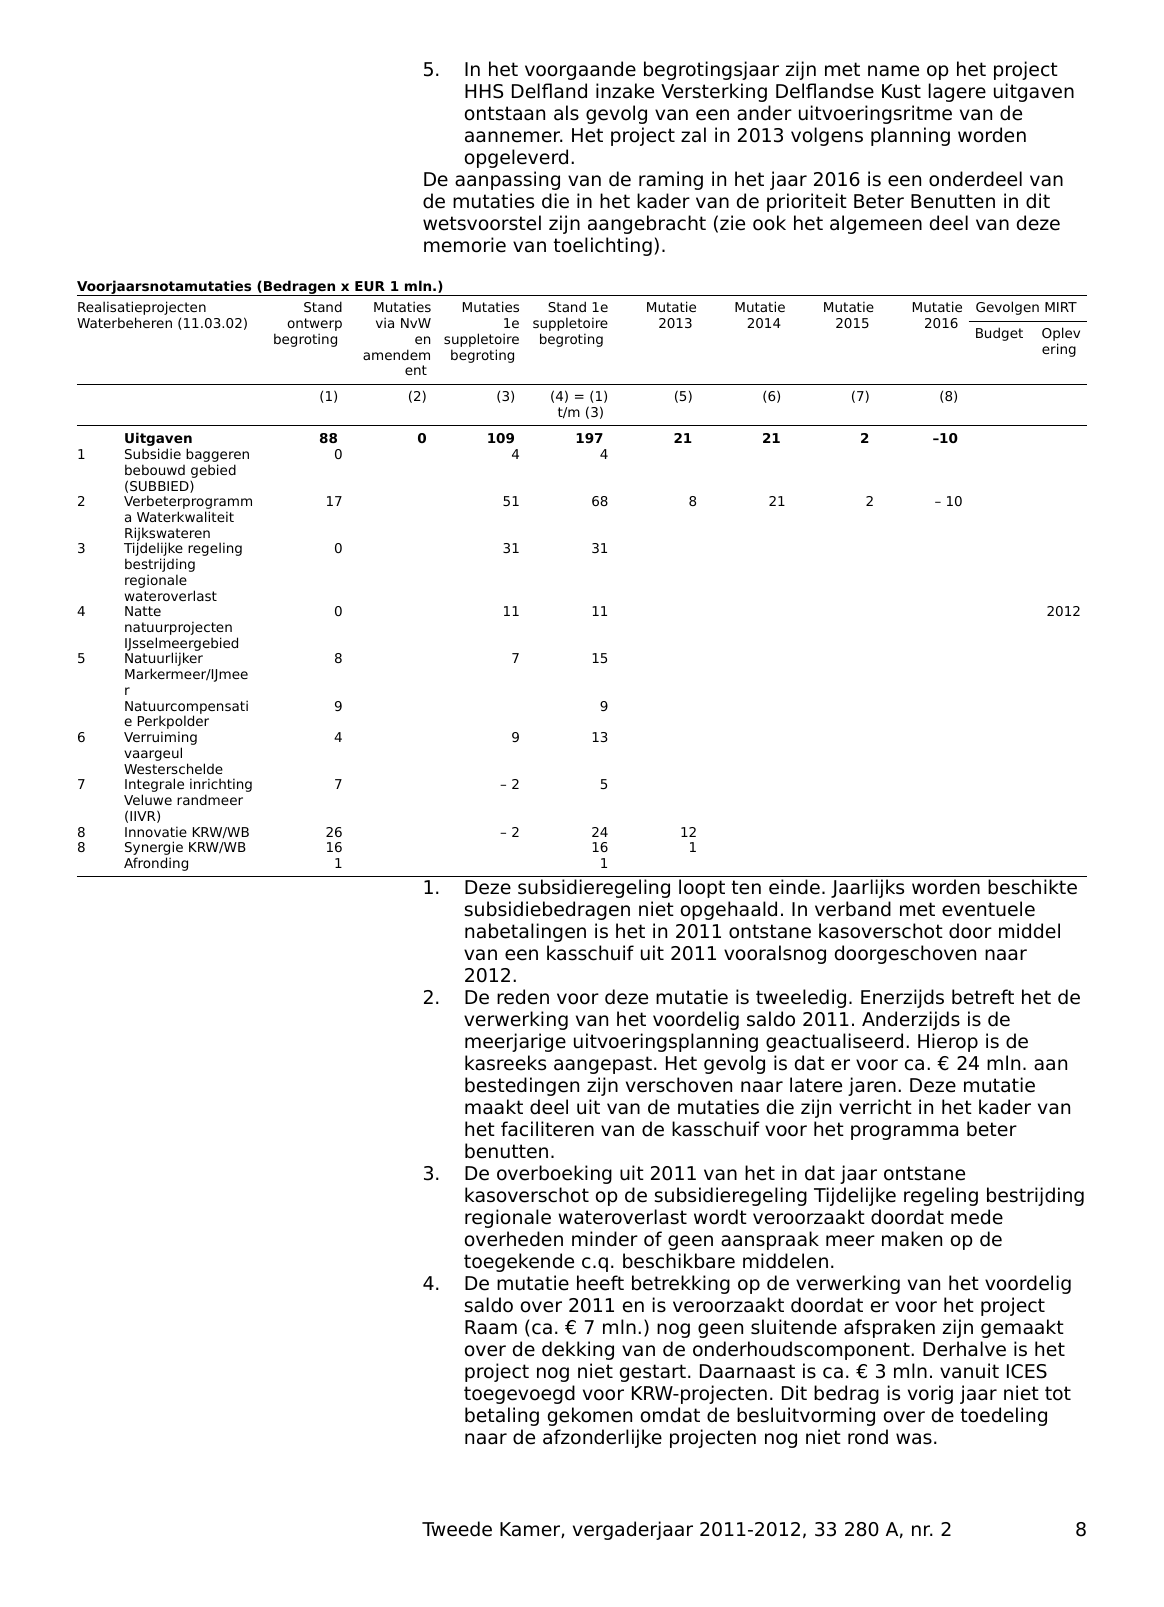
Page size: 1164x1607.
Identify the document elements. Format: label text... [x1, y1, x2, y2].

table_cell 0 [260, 447, 348, 494]
table_cell [703, 777, 791, 824]
table_cell (5) [614, 385, 703, 425]
table_cell 21 [703, 494, 791, 541]
table_cell 5 [526, 777, 614, 824]
table_cell [969, 651, 1027, 698]
table_cell [703, 541, 791, 604]
table_cell [348, 447, 437, 494]
table_cell Natuurlijker Markermeer/IJmeer [118, 651, 260, 698]
table_cell 11 [437, 604, 526, 651]
table_cell Stand ontwerp begroting [260, 296, 348, 383]
table_cell 0 [260, 604, 348, 651]
table_cell [703, 824, 791, 840]
table_cell 4 [437, 447, 526, 494]
table_cell [77, 426, 118, 447]
table_cell [118, 385, 260, 425]
table_cell Mutatie 2016 [880, 296, 968, 383]
table_cell Mutaties via NvW en amendement [348, 296, 437, 383]
table_cell 2012 [1028, 604, 1087, 651]
table_cell 197 [526, 426, 614, 447]
table_cell [880, 824, 968, 840]
table_cell 4 [77, 604, 118, 651]
table_cell 15 [526, 651, 614, 698]
table_cell [791, 840, 880, 856]
table_cell Verbeterprogramma Waterkwaliteit Rijkswateren [118, 494, 260, 541]
table_cell 0 [260, 541, 348, 604]
table_cell [969, 385, 1027, 425]
table_cell [880, 840, 968, 856]
table_cell [880, 730, 968, 777]
table_cell [77, 385, 118, 425]
table_cell 16 [526, 840, 614, 856]
text 4. De mutatie heeft betrekking op de verwerking van het voordelig saldo over 2011 en is veroorzaakt doordat er voor het project Raam (ca. € 7 mln.) nog geen sluitende afspraken zijn gemaakt over de dekking van de onderhoudscomponent. Derhalve is het project nog niet gestart. Daarnaast is ca. € 3 mln. vanuit ICES toegevoegd voor KRW-projecten. Dit bedrag is vorig jaar niet tot betaling gekomen omdat de besluitvorming over de toedeling naar de afzonderlijke projecten nog niet rond was. [422, 1273, 1087, 1449]
table_cell Budget [969, 322, 1027, 383]
table_cell 2 [791, 494, 880, 541]
table_cell Innovatie KRW/WB [118, 824, 260, 840]
table_cell 8 [77, 840, 118, 856]
table_cell 2 [77, 494, 118, 541]
table_cell 5 [77, 651, 118, 698]
table_cell (3) [437, 385, 526, 425]
text 2. De reden voor deze mutatie is tweeledig. Enerzijds betreft het de verwerking van het voordelig saldo 2011. Anderzijds is de meerjarige uitvoeringsplanning geactualiseerd. Hierop is de kasreeks aangepast. Het gevolg is dat er voor ca. € 24 mln. aan bestedingen zijn verschoven naar latere jaren. Deze mutatie maakt deel uit van de mutaties die zijn verricht in het kader van het faciliteren van de kasschuif voor het programma beter benutten. [422, 987, 1087, 1163]
table_cell 6 [77, 730, 118, 777]
table_cell [703, 651, 791, 698]
table_cell [614, 604, 703, 651]
table_cell (6) [703, 385, 791, 425]
table_cell [703, 730, 791, 777]
table_cell [703, 604, 791, 651]
table_cell [969, 699, 1027, 730]
table_cell [969, 447, 1027, 494]
table_cell 8 [260, 651, 348, 698]
text 1. Deze subsidieregeling loopt ten einde. Jaarlijks worden beschikte subsidiebedragen niet opgehaald. In verband met eventuele nabetalingen is het in 2011 ontstane kasoverschot door middel van een kasschuif uit 2011 vooralsnog doorgeschoven naar 2012. [422, 877, 1087, 987]
table_cell Mutatie 2014 [703, 296, 791, 383]
table_cell [791, 651, 880, 698]
table_cell 7 [77, 777, 118, 824]
table_cell – 2 [437, 777, 526, 824]
table_cell [614, 777, 703, 824]
table_cell [1028, 856, 1087, 876]
text 3. De overboeking uit 2011 van het in dat jaar ontstane kasoverschot op de subsidieregeling Tijdelijke regeling bestrijding regionale wateroverlast wordt veroorzaakt doordat mede overheden minder of geen aanspraak meer maken op de toegekende c.q. beschikbare middelen. [422, 1163, 1087, 1273]
table_cell 12 [614, 824, 703, 840]
table_cell 0 [348, 426, 437, 447]
table_cell Stand 1e suppletoire begroting [526, 296, 614, 383]
table_cell [348, 730, 437, 777]
text 5. In het voorgaande begrotingsjaar zijn met name op het project HHS Delfland inzake Versterking Delflandse Kust lagere uitgaven ontstaan als gevolg van een ander uitvoeringsritme van de aannemer. Het project zal in 2013 volgens planning worden opgeleverd. [422, 59, 1087, 169]
table_cell 1 [260, 856, 348, 876]
table_cell [880, 447, 968, 494]
table_cell [614, 730, 703, 777]
table_cell 68 [526, 494, 614, 541]
table_cell –10 [880, 426, 968, 447]
table_cell 21 [703, 426, 791, 447]
table_cell (4) = (1) t/m (3) [526, 385, 614, 425]
table_cell Afronding [118, 856, 260, 876]
table_cell Mutaties 1e suppletoire begroting [437, 296, 526, 383]
table_header Voorjaarsnotamutaties (Bedragen x EUR 1 mln.) [77, 279, 1087, 294]
table_cell Realisatieprojecten Waterbeheren (11.03.02) [77, 296, 260, 383]
table_cell [969, 840, 1027, 856]
table_cell 51 [437, 494, 526, 541]
table_cell [969, 856, 1027, 876]
table_cell Synergie KRW/WB [118, 840, 260, 856]
table_cell Natte natuurprojecten IJsselmeergebied [118, 604, 260, 651]
table_cell [1028, 385, 1087, 425]
table_cell [969, 604, 1027, 651]
table_cell [880, 699, 968, 730]
table_cell [880, 541, 968, 604]
table_cell Mutatie 2015 [791, 296, 880, 383]
table_cell 9 [437, 730, 526, 777]
table_cell [969, 824, 1027, 840]
table_cell [703, 840, 791, 856]
table_cell [614, 856, 703, 876]
table_cell [1028, 426, 1087, 447]
table_cell [1028, 541, 1087, 604]
table_cell 1 [614, 840, 703, 856]
table_cell (2) [348, 385, 437, 425]
table_cell [1028, 730, 1087, 777]
table_cell [791, 856, 880, 876]
table_cell [1028, 777, 1087, 824]
table_cell 8 [614, 494, 703, 541]
table_cell [969, 494, 1027, 541]
table_cell Uitgaven [118, 426, 260, 447]
table_cell [880, 604, 968, 651]
table_cell [348, 494, 437, 541]
table_cell [348, 541, 437, 604]
table_cell [1028, 824, 1087, 840]
table_cell [437, 699, 526, 730]
text De aanpassing van de raming in het jaar 2016 is een onderdeel van de mutaties die in het kader van de prioriteit Beter Benutten in dit wetsvoorstel zijn aangebracht (zie ook het algemeen deel van deze memorie van toelichting). [422, 169, 1087, 257]
table_cell [437, 856, 526, 876]
table_cell Verruiming vaargeul Westerschelde [118, 730, 260, 777]
table_cell 4 [260, 730, 348, 777]
table_cell Natuurcompensatie Perkpolder [118, 699, 260, 730]
table_cell [348, 699, 437, 730]
table_cell (8) [880, 385, 968, 425]
table_cell [348, 856, 437, 876]
table_cell [703, 856, 791, 876]
table_cell 24 [526, 824, 614, 840]
table_cell – 10 [880, 494, 968, 541]
table_cell (7) [791, 385, 880, 425]
table_cell (1) [260, 385, 348, 425]
table_cell [348, 604, 437, 651]
table_cell [791, 604, 880, 651]
table_cell [348, 777, 437, 824]
table_cell [348, 840, 437, 856]
table_cell 109 [437, 426, 526, 447]
table_cell [348, 824, 437, 840]
table_cell [1028, 651, 1087, 698]
table_cell 13 [526, 730, 614, 777]
table_cell 21 [614, 426, 703, 447]
table_cell [1028, 447, 1087, 494]
table_cell 4 [526, 447, 614, 494]
table_cell [1028, 840, 1087, 856]
table_cell [1028, 494, 1087, 541]
table_cell Gevolgen MIRT [969, 296, 1087, 321]
table_cell [791, 730, 880, 777]
table_cell Tijdelijke regeling bestrijding regionale wateroverlast [118, 541, 260, 604]
table_cell 7 [260, 777, 348, 824]
table_cell [791, 824, 880, 840]
table_cell 8 [77, 824, 118, 840]
table_cell [437, 840, 526, 856]
table_cell [880, 651, 968, 698]
table_cell [77, 856, 118, 876]
table_cell 1 [77, 447, 118, 494]
table_cell 7 [437, 651, 526, 698]
table_cell [969, 426, 1027, 447]
table_cell [791, 541, 880, 604]
table_cell [348, 651, 437, 698]
table_cell [791, 447, 880, 494]
table_cell 16 [260, 840, 348, 856]
table_cell [791, 777, 880, 824]
table_cell [969, 541, 1027, 604]
table_cell 2 [791, 426, 880, 447]
table_cell [969, 730, 1027, 777]
table_cell [614, 651, 703, 698]
table_cell [77, 699, 118, 730]
table_cell [703, 699, 791, 730]
table_cell [1028, 699, 1087, 730]
table_cell Mutatie 2013 [614, 296, 703, 383]
table_cell [614, 447, 703, 494]
table_cell 31 [437, 541, 526, 604]
table_cell 31 [526, 541, 614, 604]
table_cell 3 [77, 541, 118, 604]
table_cell Subsidie baggeren bebouwd gebied (SUBBIED) [118, 447, 260, 494]
table_cell [703, 447, 791, 494]
table_cell [880, 856, 968, 876]
table_cell – 2 [437, 824, 526, 840]
table_cell [791, 699, 880, 730]
table_cell [614, 541, 703, 604]
table_cell 17 [260, 494, 348, 541]
table_cell Oplevering [1028, 322, 1087, 383]
table_cell [880, 777, 968, 824]
table_cell 1 [526, 856, 614, 876]
table_cell [614, 699, 703, 730]
table_cell [969, 777, 1027, 824]
table_cell Integrale inrichting Veluwe randmeer (IIVR) [118, 777, 260, 824]
table_cell 88 [260, 426, 348, 447]
table_cell 9 [526, 699, 614, 730]
table_cell 11 [526, 604, 614, 651]
table_cell 26 [260, 824, 348, 840]
table_cell 9 [260, 699, 348, 730]
